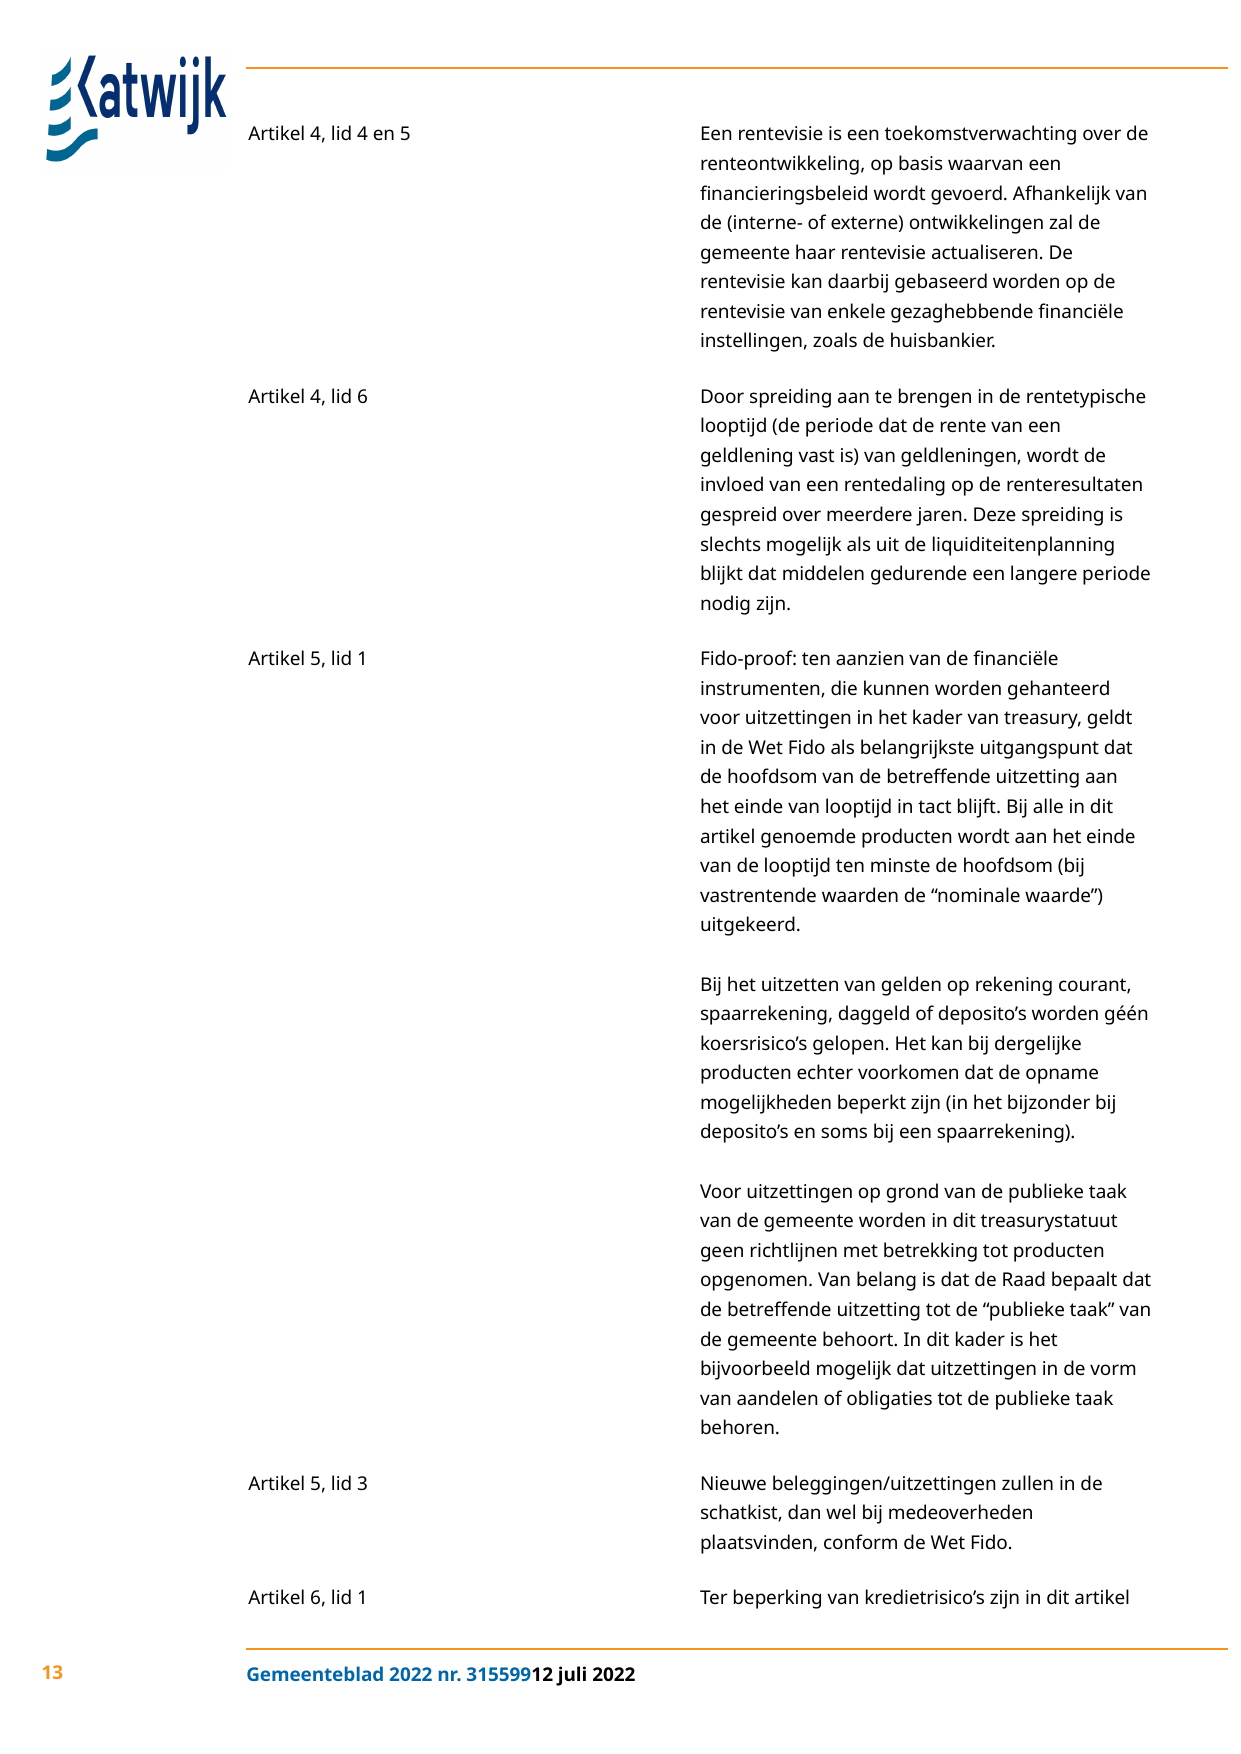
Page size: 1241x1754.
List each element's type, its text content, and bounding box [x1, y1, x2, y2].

table_cell Artikel 5, lid 1 [248, 645, 700, 1470]
table_cell Ter beperking van kredietrisico’s zijn in dit artikel [700, 1584, 1152, 1610]
table_cell Artikel 4, lid 4 en 5 [248, 121, 700, 383]
picture [41, 47, 231, 172]
table_cell Nieuwe beleggingen/uitzettingen zullen in de schatkist, dan wel bij medeoverheden plaatsvinden, conform de Wet Fido. [700, 1470, 1152, 1584]
table_cell [700, 95, 1152, 121]
table_cell Fido-proof: ten aanzien van de financiële instrumenten, die kunnen worden gehanteerd voor uitzettingen in het kader van treasury, geldt in de Wet Fido als belangrijkste uitgangspunt dat de hoofdsom van de betreffende uitzetting aan het einde van looptijd in tact blijft. Bij alle in dit artikel genoemde producten wordt aan het einde van de looptijd ten minste de hoofdsom (bij vastrentende waarden de “nominale waarde”) uitgekeerd. Bij het uitzetten van gelden op rekening courant, spaarrekening, daggeld of deposito’s worden géén koersrisico’s gelopen. Het kan bij dergelijke producten echter voorkomen dat de opname mogelijkheden beperkt zijn (in het bijzonder bij deposito’s en soms bij een spaarrekening). Voor uitzettingen op grond van de publieke taak van de gemeente worden in dit treasurystatuut geen richtlijnen met betrekking tot producten opgenomen. Van belang is dat de Raad bepaalt dat de betreffende uitzetting tot de “publieke taak” van de gemeente behoort. In dit kader is het bijvoorbeeld mogelijk dat uitzettingen in de vorm van aandelen of obligaties tot de publieke taak behoren. [700, 645, 1152, 1470]
table_cell Een rentevisie is een toekomstverwachting over de renteontwikkeling, op basis waarvan een financieringsbeleid wordt gevoerd. Afhankelijk van de (interne- of externe) ontwikkelingen zal de gemeente haar rentevisie actualiseren. De rentevisie kan daarbij gebaseerd worden op de rentevisie van enkele gezaghebbende financiële instellingen, zoals de huisbankier. [700, 121, 1152, 383]
table_cell Artikel 5, lid 3 [248, 1470, 700, 1584]
table_cell Artikel 6, lid 1 [248, 1584, 700, 1610]
table_cell [248, 95, 700, 121]
table_cell Artikel 4, lid 6 [248, 383, 700, 645]
table_cell Door spreiding aan te brengen in de rentetypische looptijd (de periode dat de rente van een geldlening vast is) van geldleningen, wordt de invloed van een rentedaling op de renteresultaten gespreid over meerdere jaren. Deze spreiding is slechts mogelijk als uit de liquiditeitenplanning blijkt dat middelen gedurende een langere periode nodig zijn. [700, 383, 1152, 645]
